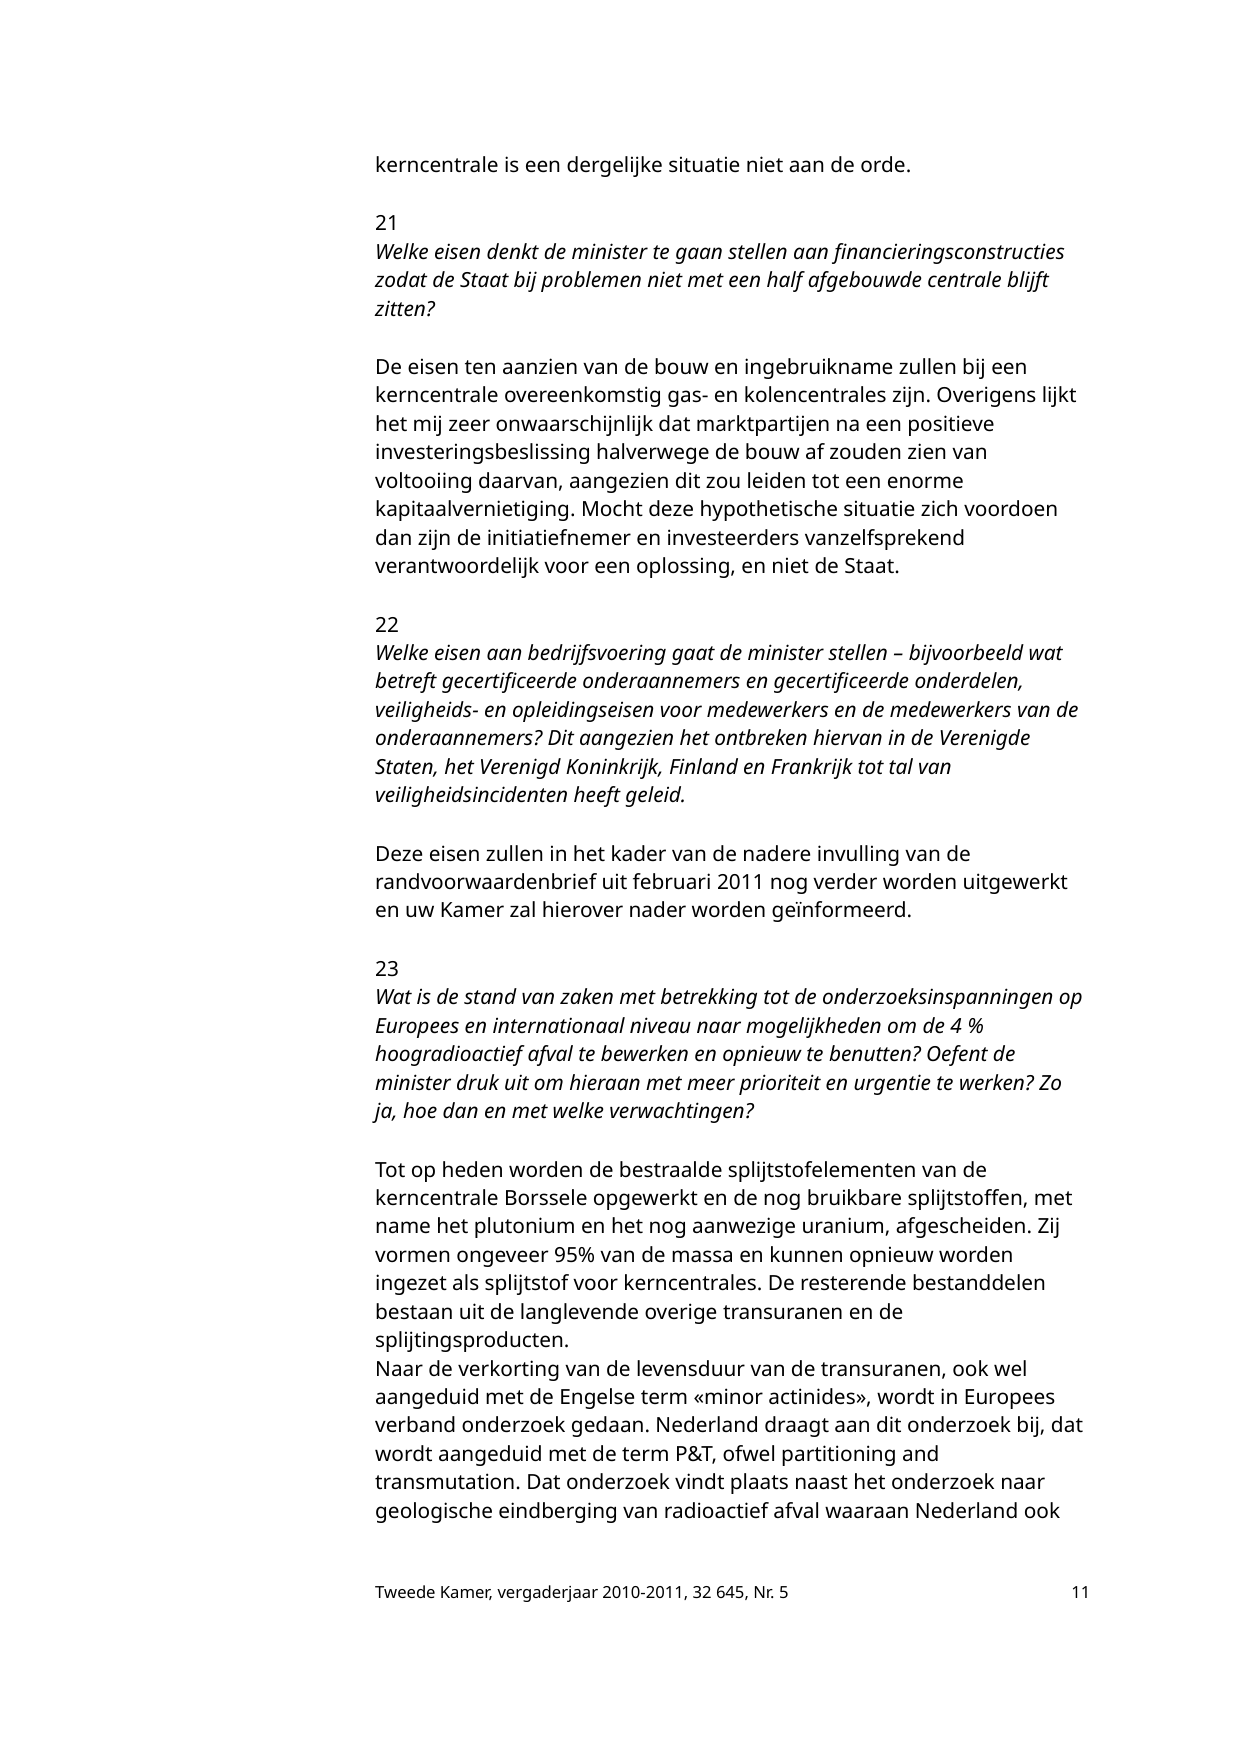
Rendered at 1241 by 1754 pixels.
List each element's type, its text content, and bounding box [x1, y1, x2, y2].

text 22 [375, 610, 1090, 638]
text Naar de verkorting van de levensduur van de transuranen, ook wel aangeduid met de Engelse term «minor actinides», wordt in Europees verband onderzoek gedaan. Nederland draagt aan dit onderzoek bij, dat wordt aangeduid met de term P&T, ofwel partitioning and transmutation. Dat onderzoek vindt plaats naast het onderzoek naar geologische eindberging van radioactief afval waaraan Nederland ook [375, 1354, 1090, 1524]
text Welke eisen denkt de minister te gaan stellen aan financieringsconstructies zodat de Staat bij problemen niet met een half afgebouwde centrale blijft zitten? [375, 237, 1090, 322]
text kerncentrale is een dergelijke situatie niet aan de orde. [375, 150, 1090, 178]
text Wat is de stand van zaken met betrekking tot de onderzoeksinspanningen op Europees en internationaal niveau naar mogelijkheden om de 4 % hoogradioactief afval te bewerken en opnieuw te benutten? Oefent de minister druk uit om hieraan met meer prioriteit en urgentie te werken? Zo ja, hoe dan en met welke verwachtingen? [375, 982, 1090, 1125]
text Deze eisen zullen in het kader van de nadere invulling van de randvoorwaardenbrief uit februari 2011 nog verder worden uitgewerkt en uw Kamer zal hierover nader worden geïnformeerd. [375, 839, 1090, 924]
text Welke eisen aan bedrijfsvoering gaat de minister stellen – bijvoorbeeld wat betreft gecertificeerde onderaannemers en gecertificeerde onderdelen, veiligheids- en opleidingseisen voor medewerkers en de medewerkers van de onderaannemers? Dit aangezien het ontbreken hiervan in de Verenigde Staten, het Verenigd Koninkrijk, Finland en Frankrijk tot tal van veiligheidsincidenten heeft geleid. [375, 638, 1090, 809]
text 21 [375, 208, 1090, 237]
text Tot op heden worden de bestraalde splijtstofelementen van de kerncentrale Borssele opgewerkt en de nog bruikbare splijtstoffen, met name het plutonium en het nog aanwezige uranium, afgescheiden. Zij vormen ongeveer 95% van de massa en kunnen opnieuw worden ingezet als splijtstof voor kerncentrales. De resterende bestanddelen bestaan uit de langlevende overige transuranen en de splijtingsproducten. [375, 1155, 1090, 1354]
text De eisen ten aanzien van de bouw en ingebruikname zullen bij een kerncentrale overeenkomstig gas- en kolencentrales zijn. Overigens lijkt het mij zeer onwaarschijnlijk dat marktpartijen na een positieve investeringsbeslissing halverwege de bouw af zouden zien van voltooiing daarvan, aangezien dit zou leiden tot een enorme kapitaalvernietiging. Mocht deze hypothetische situatie zich voordoen dan zijn de initiatiefnemer en investeerders vanzelfsprekend verantwoordelijk voor een oplossing, en niet de Staat. [375, 352, 1090, 580]
text 23 [375, 954, 1090, 982]
